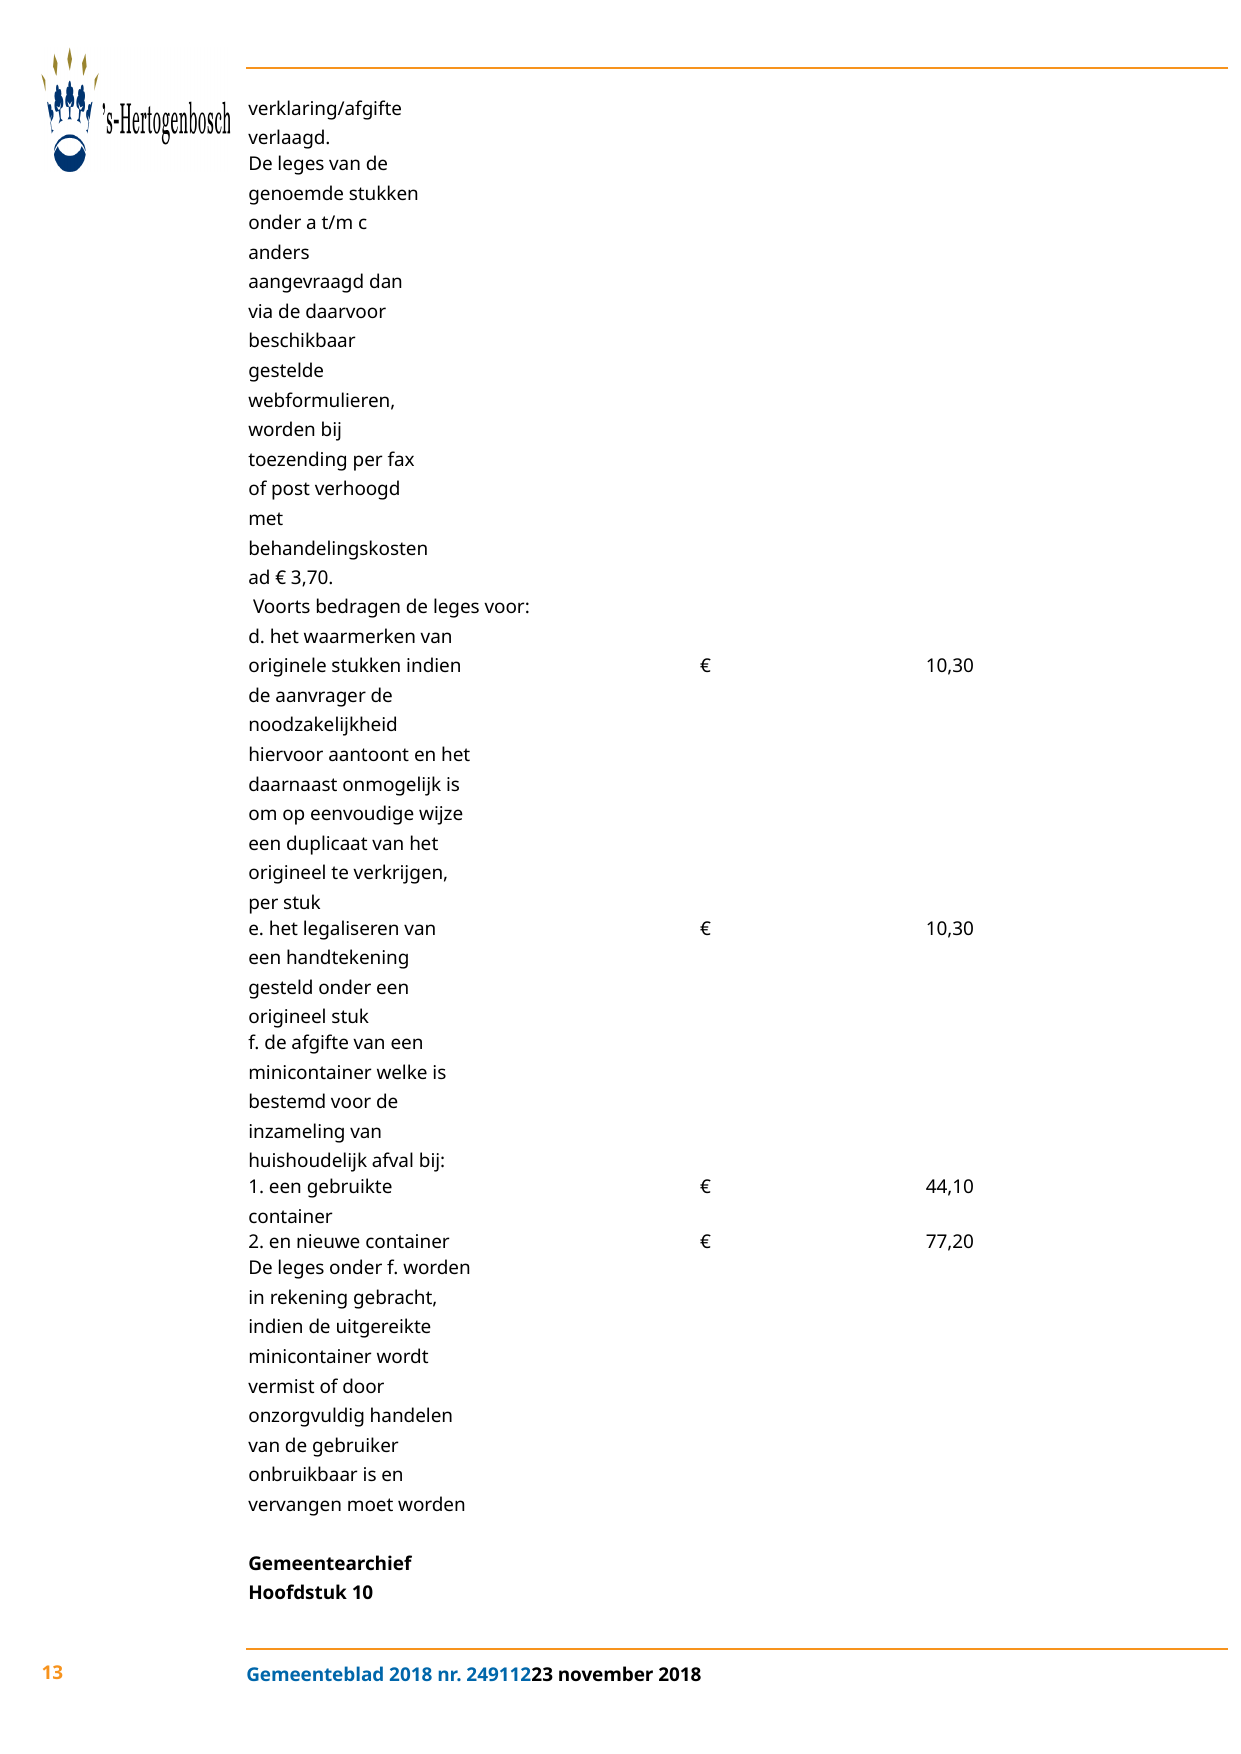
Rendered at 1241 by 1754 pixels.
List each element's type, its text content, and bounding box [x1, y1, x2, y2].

table_cell verklaring/afgifte verlaagd. [248, 95, 429, 150]
table_cell e. het legaliseren van een handtekening gesteld onder een origineel stuk [248, 915, 474, 1029]
text Gemeentearchief [248, 1550, 1152, 1575]
table_cell € [700, 1174, 926, 1229]
table_cell f. de afgifte van een minicontainer welke is bestemd voor de inzameling van huishoudelijk afval bij: [248, 1029, 474, 1173]
table_header € [700, 623, 926, 915]
table_header 10,30 [926, 623, 1152, 915]
table_cell De leges van de genoemde stukken onder a t/m c anders aangevraagd dan via de daarvoor beschikbaar gestelde webformulieren, worden bij toezending per fax of post verhoogd met behandelingskosten ad € 3,70. [248, 150, 429, 590]
table_cell [429, 150, 609, 590]
table_cell [474, 1029, 700, 1173]
table_cell 77,20 [926, 1229, 1152, 1254]
table_cell [700, 1029, 926, 1173]
table_cell 1. een gebruikte container [248, 1174, 474, 1229]
table_cell [429, 95, 609, 150]
table_cell [474, 1229, 700, 1254]
table_cell [926, 1029, 1152, 1173]
text Voorts bedragen de leges voor: [248, 593, 1152, 619]
table_cell 10,30 [926, 915, 1152, 1029]
table_cell € [700, 915, 926, 1029]
table_cell De leges onder f. worden in rekening gebracht, indien de uitgereikte minicontainer wordt vermist of door onzorgvuldig handelen van de gebruiker onbruikbaar is en vervangen moet worden [248, 1255, 474, 1517]
table_cell 44,10 [926, 1174, 1152, 1229]
table_header d. het waarmerken van originele stukken indien de aanvrager de noodzakelijkheid hiervoor aantoont en het daarnaast onmogelijk is om op eenvoudige wijze een duplicaat van het origineel te verkrijgen, per stuk [248, 623, 474, 915]
table_cell [474, 1174, 700, 1229]
picture [41, 47, 231, 172]
table_cell [474, 915, 700, 1029]
table_header [474, 623, 700, 915]
text Hoofdstuk 10 [248, 1579, 1152, 1605]
table_cell € [700, 1229, 926, 1254]
table_cell 2. en nieuwe container [248, 1229, 474, 1254]
